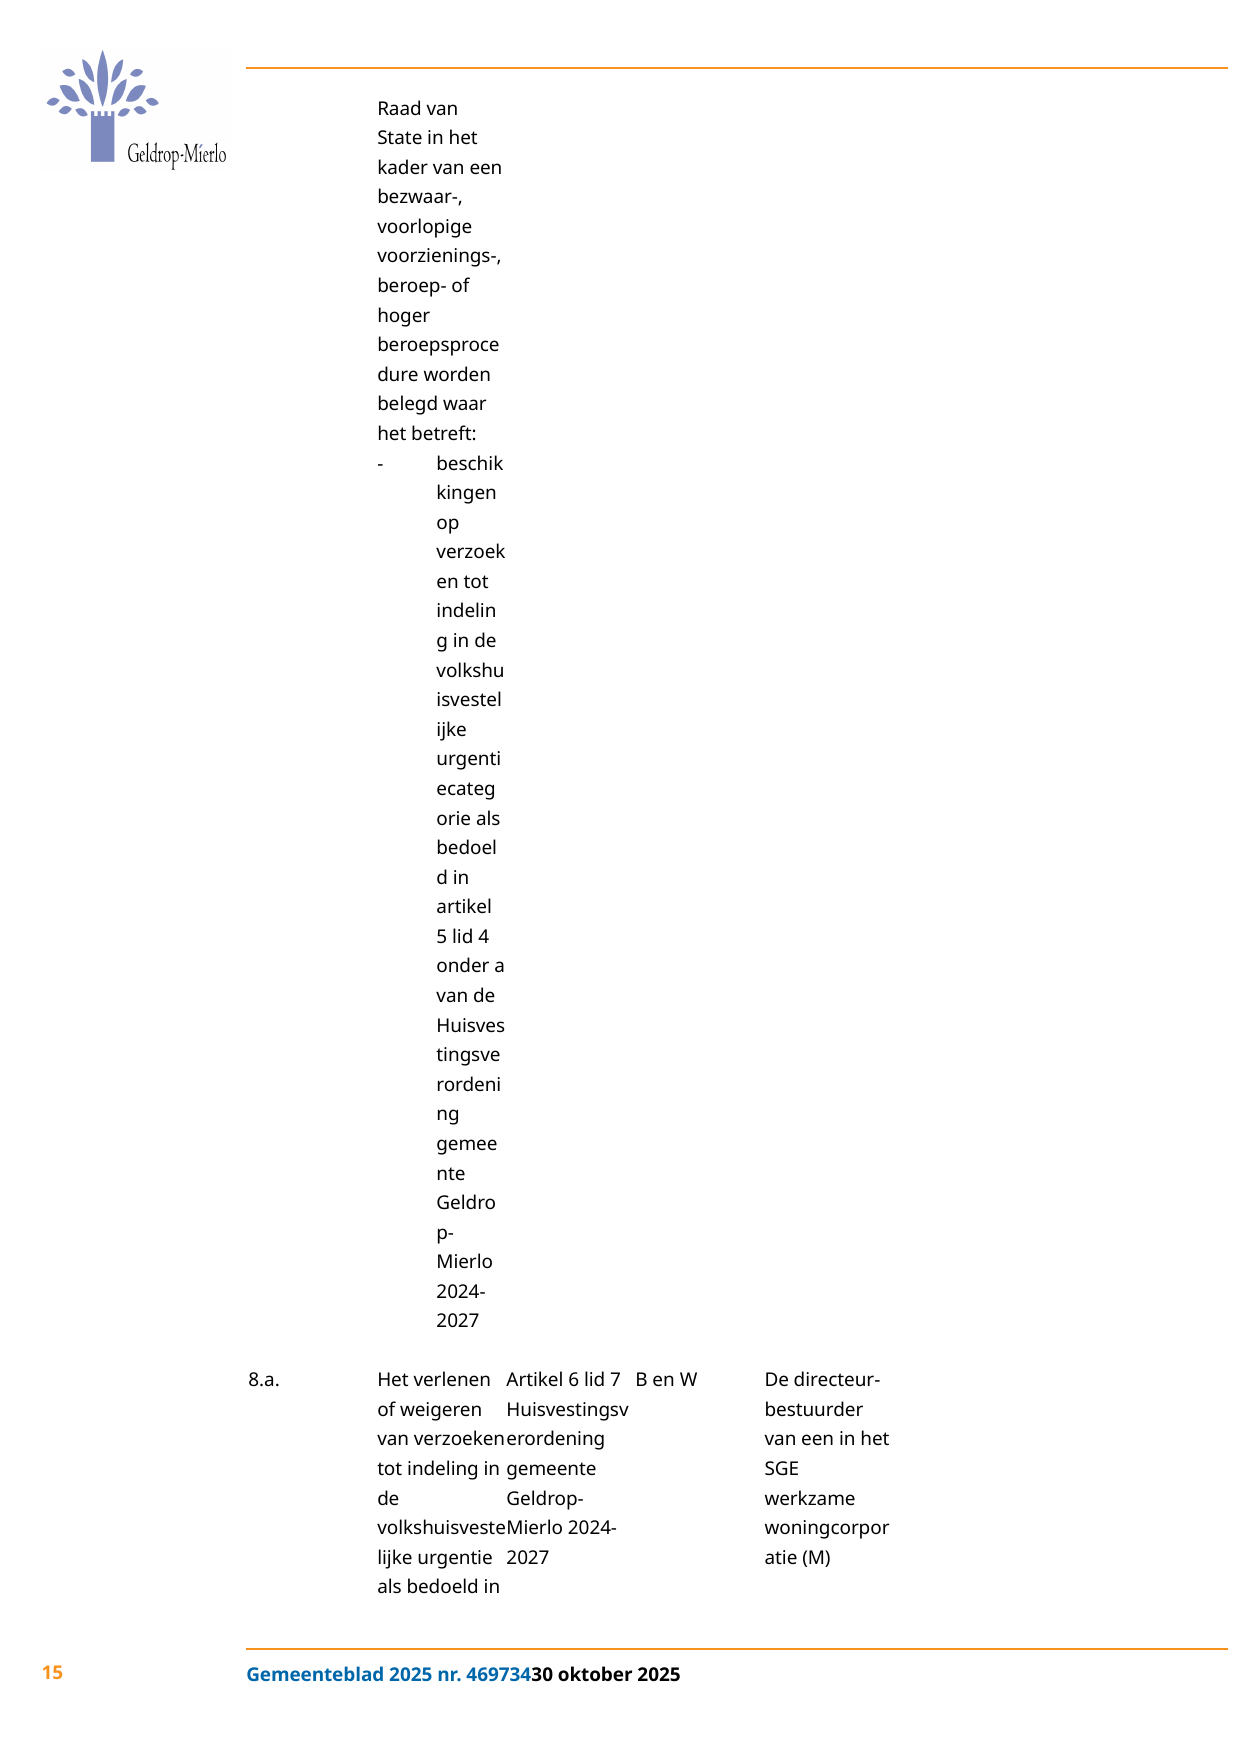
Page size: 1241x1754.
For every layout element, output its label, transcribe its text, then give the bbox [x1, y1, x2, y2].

table_cell - - [506, 95, 635, 1333]
table_header B en W [635, 1366, 764, 1599]
picture [41, 47, 231, 172]
table_cell [894, 95, 1022, 1333]
table_header Het verlenen of weigeren van verzoeken tot indeling in de volkshuisvestelijke urgentie als bedoeld in [377, 1366, 506, 1599]
table_header Artikel 6 lid 7 Huisvestingsverordening gemeente Geldrop-Mierlo 2024-2027 [506, 1366, 635, 1599]
table_cell [764, 95, 893, 1333]
table_cell [1023, 95, 1152, 1333]
table_cell [635, 95, 764, 1333]
table_cell [248, 95, 377, 1333]
table_cell Raad van State in het kader van een bezwaar-, voorlopige voorzienings-, beroep- of hoger beroepsprocedure worden belegd waar het betreft: beschikkingen op verzoeken tot indeling in de volkshuisvestelijke urgentiecategorie als bedoeld in artikel 5 lid 4 onder a van de Huisvestingsverordening gemeente Geldrop-Mierlo 2024-2027 [377, 95, 506, 1333]
table_header 8.a. [248, 1366, 377, 1599]
table_header De directeur-bestuurder van een in het SGE werkzame woningcorporatie (M) [764, 1366, 893, 1599]
table_header [894, 1366, 1022, 1599]
table_header [1023, 1366, 1152, 1599]
